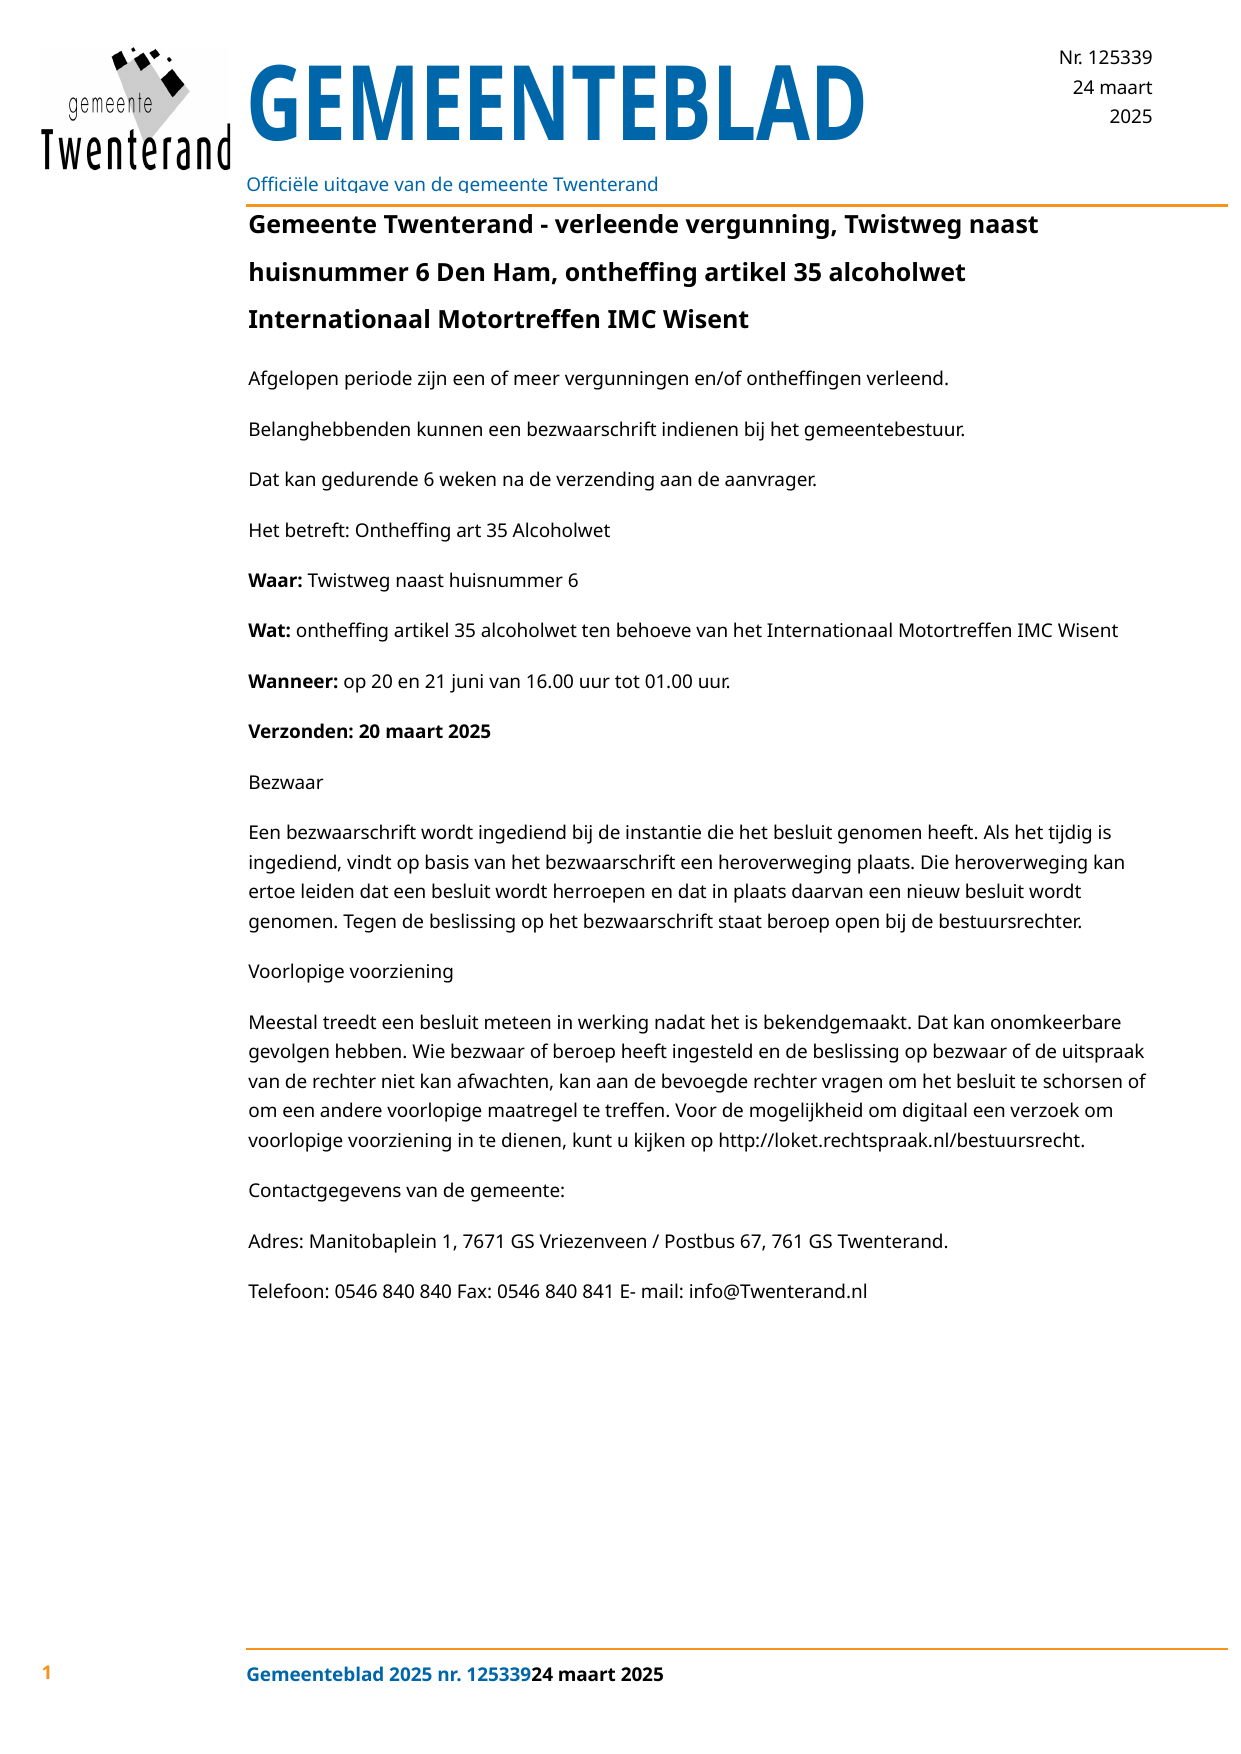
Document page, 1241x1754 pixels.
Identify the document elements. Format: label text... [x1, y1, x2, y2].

text Afgelopen periode zijn een of meer vergunningen en/of ontheffingen verleend. [248, 366, 1152, 391]
text Verzonden: 20 maart 2025 [248, 718, 1152, 744]
text Het betreft: Ontheffing art 35 Alcoholwet [248, 517, 1152, 542]
text Meestal treedt een besluit meteen in werking nadat het is bekendgemaakt. Dat kan onomkeerbare gevolgen hebben. Wie bezwaar of beroep heeft ingesteld en de beslissing op bezwaar of de uitspraak van de rechter niet kan afwachten, kan aan de bevoegde rechter vragen om het besluit te schorsen of om een andere voorlopige maatregel te treffen. Voor de mogelijkheid om digitaal een verzoek om voorlopige voorziening in te dienen, kunt u kijken op http://loket.rechtspraak.nl/bestuursrecht. [248, 1009, 1152, 1153]
picture [41, 47, 231, 172]
text Een bezwaarschrift wordt ingediend bij de instantie die het besluit genomen heeft. Als het tijdig is ingediend, vindt op basis van het bezwaarschrift een heroverweging plaats. Die heroverweging kan ertoe leiden dat een besluit wordt herroepen en dat in plaats daarvan een nieuw besluit wordt genomen. Tegen de beslissing op het bezwaarschrift staat beroep open bij de bestuursrechter. [248, 819, 1152, 934]
text Telefoon: 0546 840 840 Fax: 0546 840 841 E- mail: info@Twenterand.nl [248, 1278, 1152, 1304]
text Belanghebbenden kunnen een bezwaarschrift indienen bij het gemeentebestuur. [248, 416, 1152, 442]
text Adres: Manitobaplein 1, 7671 GS Vriezenveen / Postbus 67, 761 GS Twenterand. [248, 1228, 1152, 1254]
text Dat kan gedurende 6 weken na de verzending aan de aanvrager. [248, 466, 1152, 492]
text Wanneer: op 20 en 21 juni van 16.00 uur tot 01.00 uur. [248, 668, 1152, 694]
text Gemeente Twenterand - verleende vergunning, Twistweg naast huisnummer 6 Den Ham, ontheffing artikel 35 alcoholwet Internationaal Motortreffen IMC Wisent [248, 207, 1152, 336]
text Wat: ontheffing artikel 35 alcoholwet ten behoeve van het Internationaal Motortreffen IMC Wisent [248, 618, 1152, 643]
text Contactgegevens van de gemeente: [248, 1178, 1152, 1203]
text Waar: Twistweg naast huisnummer 6 [248, 567, 1152, 593]
text Bezwaar [248, 769, 1152, 794]
text Voorlopige voorziening [248, 958, 1152, 984]
